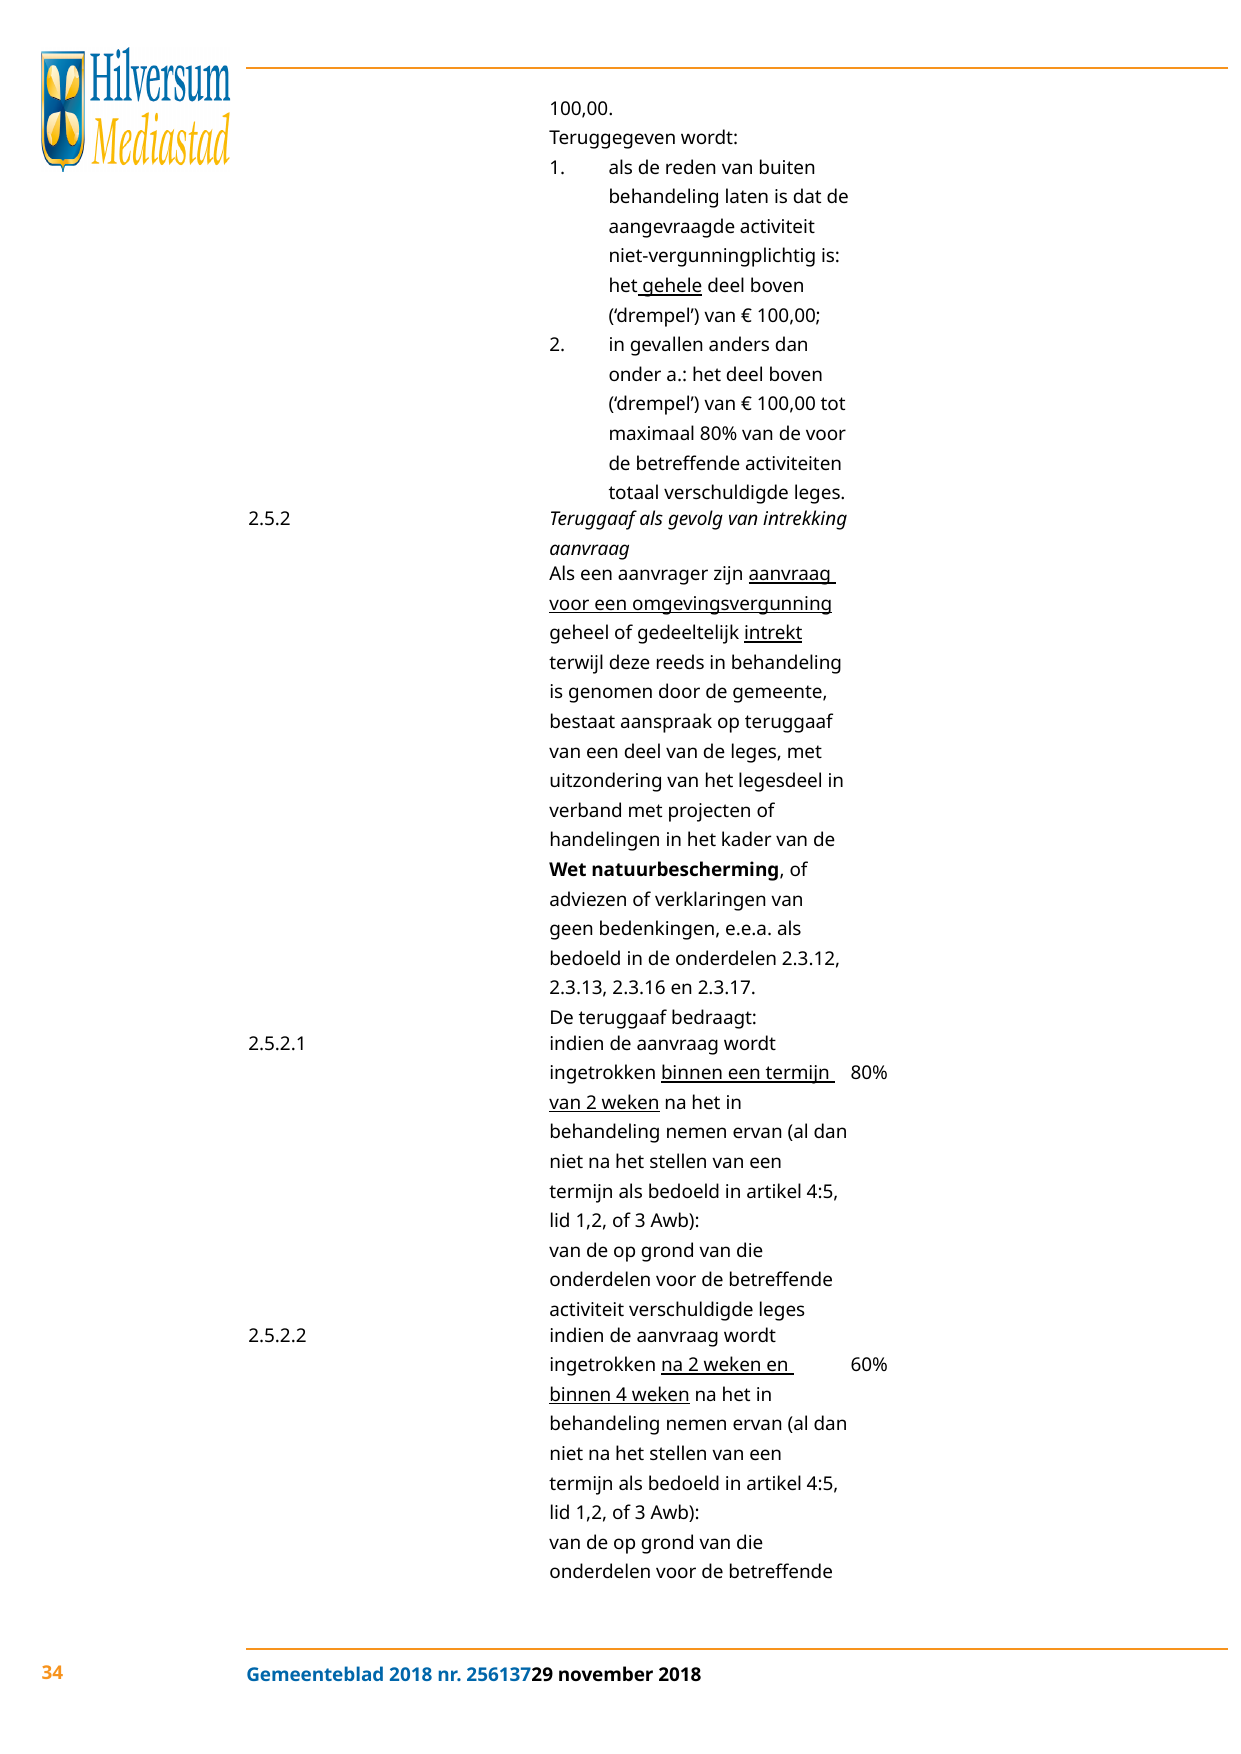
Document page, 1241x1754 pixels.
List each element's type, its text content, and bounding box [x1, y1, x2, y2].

table_cell 60% [850, 1322, 1152, 1584]
table_cell indien de aanvraag wordt ingetrokken na 2 weken en binnen 4 weken na het in behandeling nemen ervan (al dan niet na het stellen van een termijn als bedoeld in artikel 4:5, lid 1,2, of 3 Awb): van de op grond van die onderdelen voor de betreffende [549, 1322, 850, 1584]
table_cell 80% [850, 1030, 1152, 1322]
table_cell [850, 505, 1152, 560]
table_cell [248, 95, 549, 505]
table_cell [850, 560, 1152, 1030]
table_cell [248, 560, 549, 1030]
table_cell Teruggaaf als gevolg van intrekking aanvraag [549, 505, 850, 560]
table_cell 2.5.2.1 [248, 1030, 549, 1322]
table_cell 2.5.2.2 [248, 1322, 549, 1584]
table_cell Als een aanvrager zijn aanvraag voor een omgevingsvergunning geheel of gedeeltelijk intrekt terwijl deze reeds in behandeling is genomen door de gemeente, bestaat aanspraak op teruggaaf van een deel van de leges, met uitzondering van het legesdeel in verband met projecten of handelingen in het kader van de Wet natuurbescherming, of adviezen of verklaringen van geen bedenkingen, e.e.a. als bedoeld in de onderdelen 2.3.12, 2.3.13, 2.3.16 en 2.3.17. De teruggaaf bedraagt: [549, 560, 850, 1030]
table_cell indien de aanvraag wordt ingetrokken binnen een termijn van 2 weken na het in behandeling nemen ervan (al dan niet na het stellen van een termijn als bedoeld in artikel 4:5, lid 1,2, of 3 Awb): van de op grond van die onderdelen voor de betreffende activiteit verschuldigde leges [549, 1030, 850, 1322]
picture [41, 47, 231, 172]
table_cell 2.5.2 [248, 505, 549, 560]
table_cell [850, 95, 1152, 505]
table_cell 100,00. Teruggegeven wordt: als de reden van buiten behandeling laten is dat de aangevraagde activiteit niet-vergunningplichtig is: het gehele deel boven (‘drempel’) van € 100,00; in gevallen anders dan onder a.: het deel boven (‘drempel’) van € 100,00 tot maximaal 80% van de voor de betreffende activiteiten totaal verschuldigde leges. [549, 95, 850, 505]
